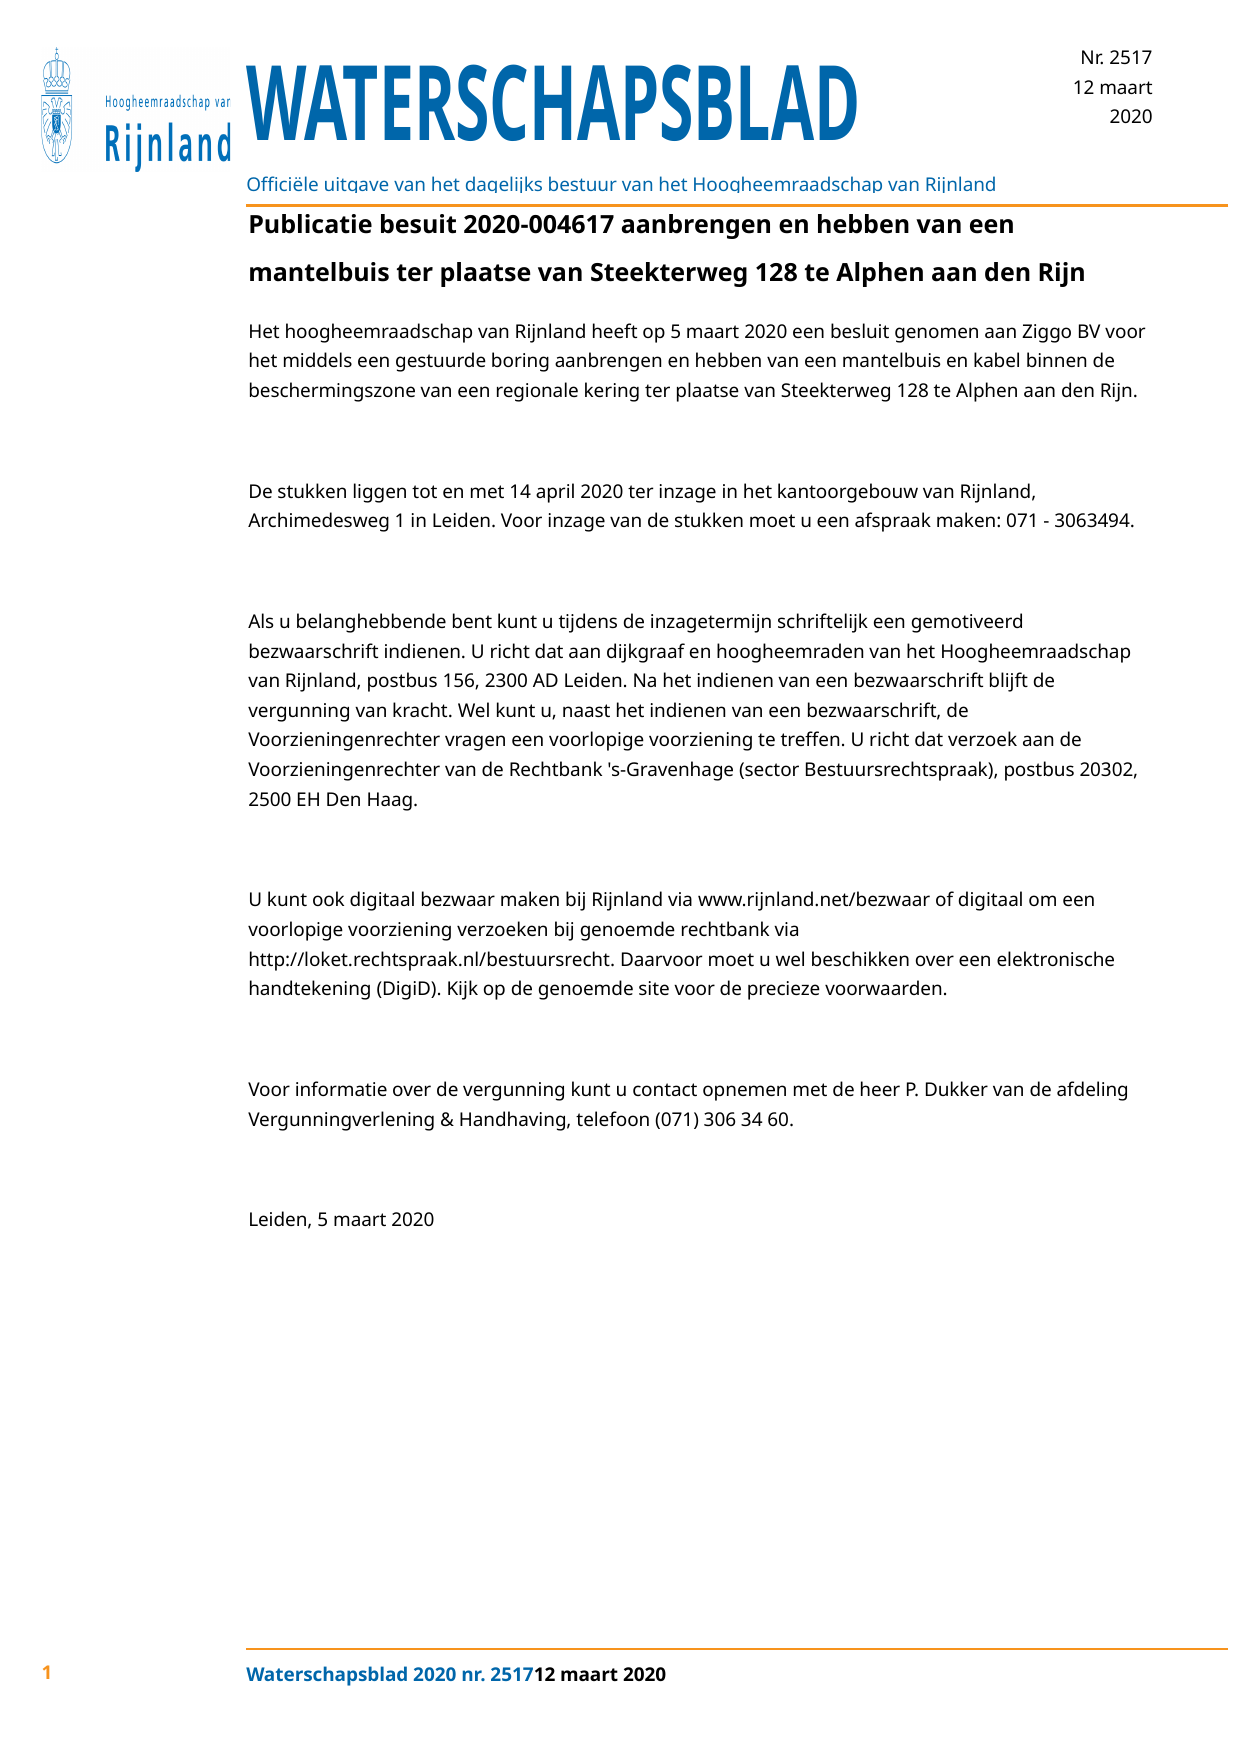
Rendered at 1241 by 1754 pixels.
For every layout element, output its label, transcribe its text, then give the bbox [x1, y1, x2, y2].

text Publicatie besuit 2020-004617 aanbrengen en hebben van een mantelbuis ter plaatse van Steekterweg 128 te Alphen aan den Rijn [248, 207, 1152, 288]
text De stukken liggen tot en met 14 april 2020 ter inzage in het kantoorgebouw van Rijnland, Archimedesweg 1 in Leiden. Voor inzage van de stukken moet u een afspraak maken: 071 - 3063494. [248, 478, 1152, 533]
text Leiden, 5 maart 2020 [248, 1207, 1152, 1232]
text Voor informatie over de vergunning kunt u contact opnemen met de heer P. Dukker van de afdeling Vergunningverlening & Handhaving, telefoon (071) 306 34 60. [248, 1076, 1152, 1132]
text Het hoogheemraadschap van Rijnland heeft op 5 maart 2020 een besluit genomen aan Ziggo BV voor het middels een gestuurde boring aanbrengen en hebben van een mantelbuis en kabel binnen de beschermingszone van een regionale kering ter plaatse van Steekterweg 128 te Alphen aan den Rijn. [248, 318, 1152, 403]
picture [41, 47, 231, 172]
text U kunt ook digitaal bezwaar maken bij Rijnland via www.rijnland.net/bezwaar of digitaal om een voorlopige voorziening verzoeken bij genoemde rechtbank via http://loket.rechtspraak.nl/bestuursrecht. Daarvoor moet u wel beschikken over een elektronische handtekening (DigiD). Kijk op de genoemde site voor de precieze voorwaarden. [248, 887, 1152, 1001]
text Als u belanghebbende bent kunt u tijdens de inzagetermijn schriftelijk een gemotiveerd bezwaarschrift indienen. U richt dat aan dijkgraaf en hoogheemraden van het Hoogheemraadschap van Rijnland, postbus 156, 2300 AD Leiden. Na het indienen van een bezwaarschrift blijft de vergunning van kracht. Wel kunt u, naast het indienen van een bezwaarschrift, de Voorzieningenrechter vragen een voorlopige voorziening te treffen. U richt dat verzoek aan de Voorzieningenrechter van de Rechtbank 's-Gravenhage (sector Bestuursrechtspraak), postbus 20302, 2500 EH Den Haag. [248, 608, 1152, 812]
